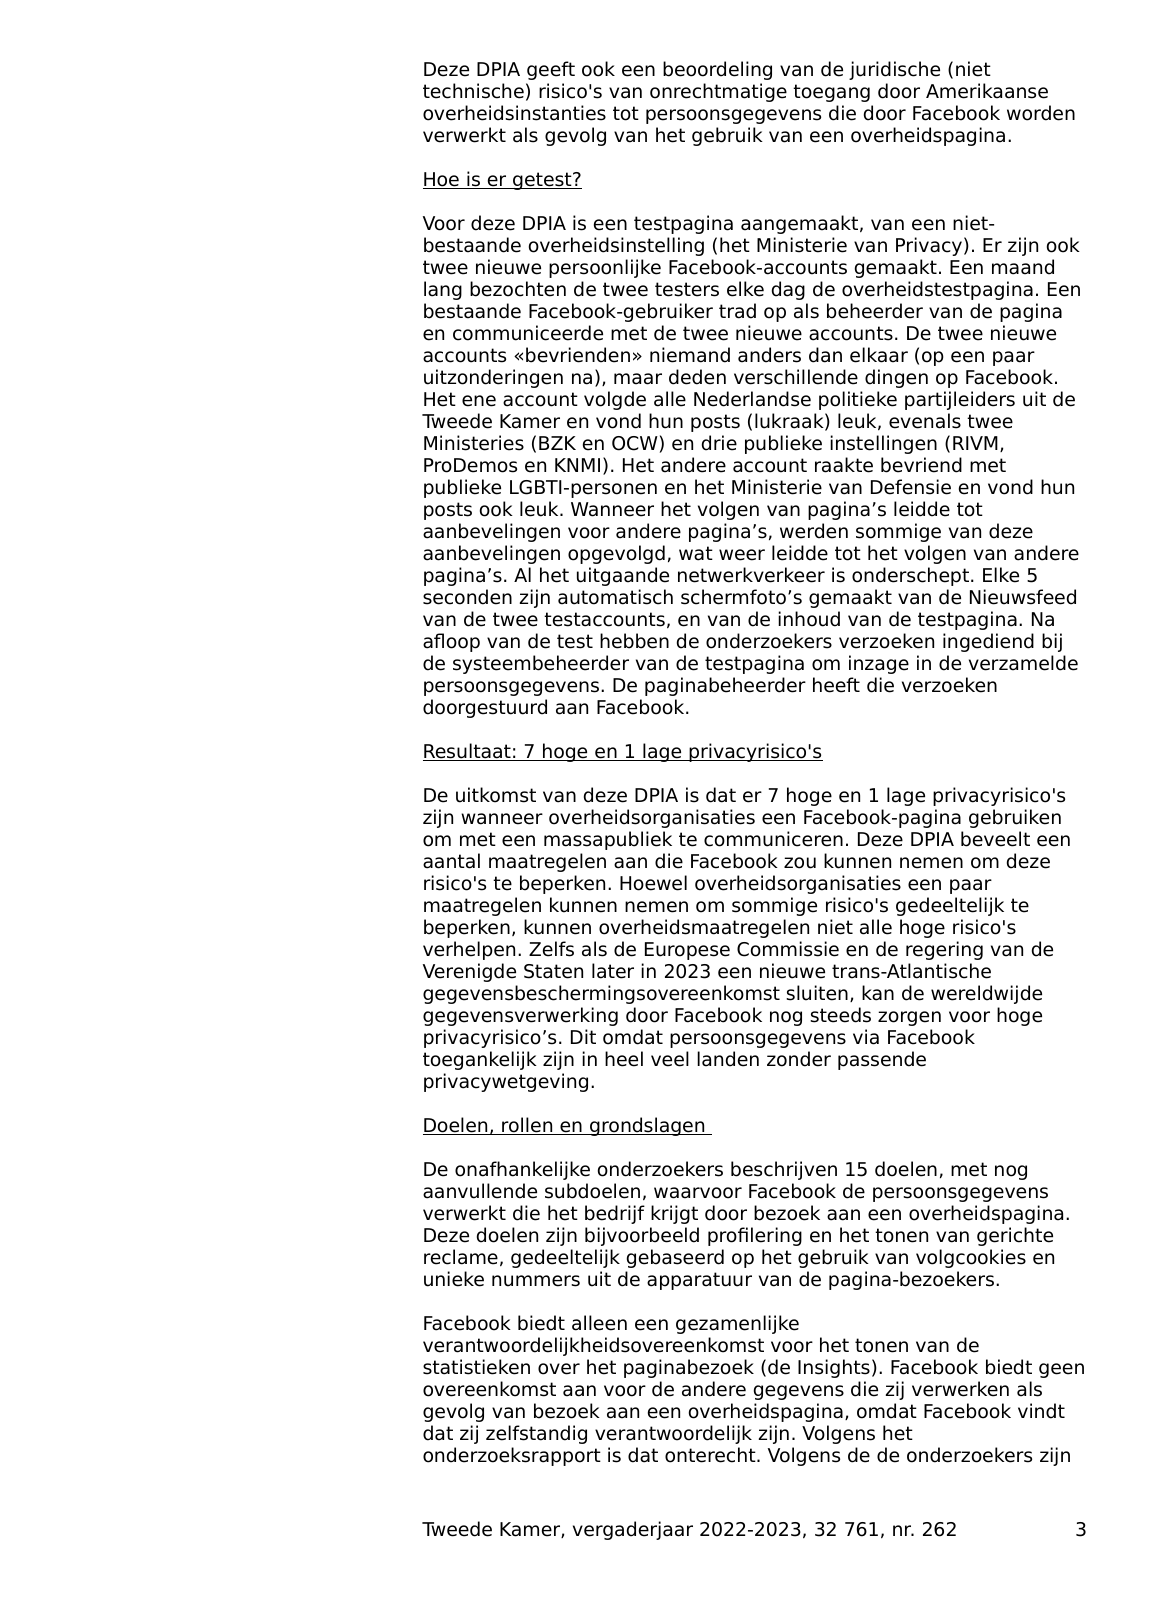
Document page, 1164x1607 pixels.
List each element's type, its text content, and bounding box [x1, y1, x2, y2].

text De uitkomst van deze DPIA is dat er 7 hoge en 1 lage privacyrisico's zijn wanneer overheidsorganisaties een Facebook-pagina gebruiken om met een massapubliek te communiceren. Deze DPIA beveelt een aantal maatregelen aan die Facebook zou kunnen nemen om deze risico's te beperken. Hoewel overheidsorganisaties een paar maatregelen kunnen nemen om sommige risico's gedeeltelijk te beperken, kunnen overheidsmaatregelen niet alle hoge risico's verhelpen. Zelfs als de Europese Commissie en de regering van de Verenigde Staten later in 2023 een nieuwe trans-Atlantische gegevensbeschermingsovereenkomst sluiten, kan de wereldwijde gegevensverwerking door Facebook nog steeds zorgen voor hoge privacyrisico’s. Dit omdat persoonsgegevens via Facebook toegankelijk zijn in heel veel landen zonder passende privacywetgeving. [422, 785, 1087, 1093]
text Facebook biedt alleen een gezamenlijke verantwoordelijkheidsovereenkomst voor het tonen van de statistieken over het paginabezoek (de Insights). Facebook biedt geen overeenkomst aan voor de andere gegevens die zij verwerken als gevolg van bezoek aan een overheidspagina, omdat Facebook vindt dat zij zelfstandig verantwoordelijk zijn. Volgens het onderzoeksrapport is dat onterecht. Volgens de de onderzoekers zijn [422, 1313, 1087, 1467]
text Deze DPIA geeft ook een beoordeling van de juridische (niet technische) risico's van onrechtmatige toegang door Amerikaanse overheidsinstanties tot persoonsgegevens die door Facebook worden verwerkt als gevolg van het gebruik van een overheidspagina. [422, 59, 1087, 147]
text De onafhankelijke onderzoekers beschrijven 15 doelen, met nog aanvullende subdoelen, waarvoor Facebook de persoonsgegevens verwerkt die het bedrijf krijgt door bezoek aan een overheidspagina. Deze doelen zijn bijvoorbeeld profilering en het tonen van gerichte reclame, gedeeltelijk gebaseerd op het gebruik van volgcookies en unieke nummers uit de apparatuur van de pagina-bezoekers. [422, 1159, 1087, 1291]
text Voor deze DPIA is een testpagina aangemaakt, van een niet-bestaande overheidsinstelling (het Ministerie van Privacy). Er zijn ook twee nieuwe persoonlijke Facebook-accounts gemaakt. Een maand lang bezochten de twee testers elke dag de overheidstestpagina. Een bestaande Facebook-gebruiker trad op als beheerder van de pagina en communiceerde met de twee nieuwe accounts. De twee nieuwe accounts «bevrienden» niemand anders dan elkaar (op een paar uitzonderingen na), maar deden verschillende dingen op Facebook. Het ene account volgde alle Nederlandse politieke partijleiders uit de Tweede Kamer en vond hun posts (lukraak) leuk, evenals twee Ministeries (BZK en OCW) en drie publieke instellingen (RIVM, ProDemos en KNMI). Het andere account raakte bevriend met publieke LGBTI-personen en het Ministerie van Defensie en vond hun posts ook leuk. Wanneer het volgen van pagina’s leidde tot aanbevelingen voor andere pagina’s, werden sommige van deze aanbevelingen opgevolgd, wat weer leidde tot het volgen van andere pagina’s. Al het uitgaande netwerkverkeer is onderschept. Elke 5 seconden zijn automatisch schermfoto’s gemaakt van de Nieuwsfeed van de twee testaccounts, en van de inhoud van de testpagina. Na afloop van de test hebben de onderzoekers verzoeken ingediend bij de systeembeheerder van de testpagina om inzage in de verzamelde persoonsgegevens. De paginabeheerder heeft die verzoeken doorgestuurd aan Facebook. [422, 213, 1087, 719]
subtitle Hoe is er getest? [422, 169, 1087, 191]
subtitle Doelen, rollen en grondslagen [422, 1115, 1087, 1137]
subtitle Resultaat: 7 hoge en 1 lage privacyrisico's [422, 741, 1087, 763]
